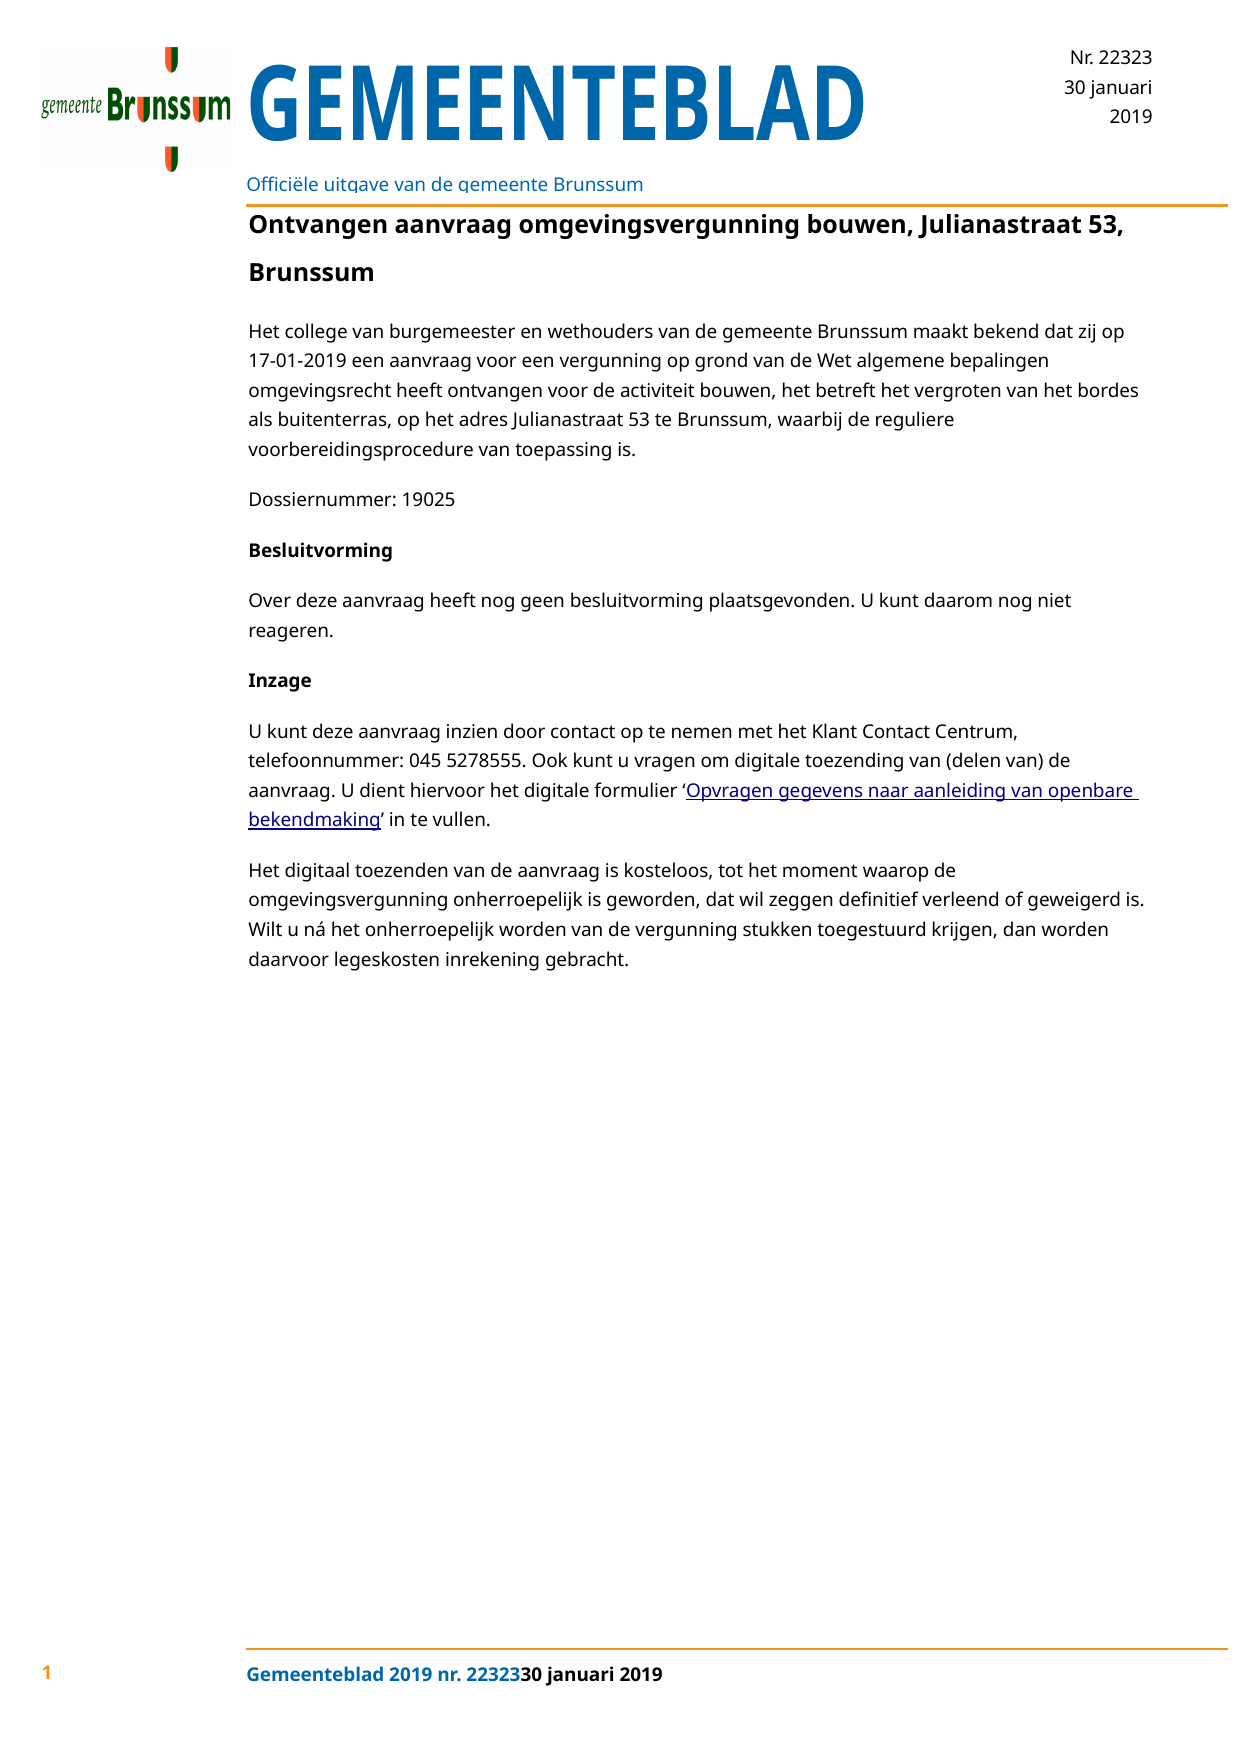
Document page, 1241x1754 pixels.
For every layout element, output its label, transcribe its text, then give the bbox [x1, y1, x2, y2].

text Over deze aanvraag heeft nog geen besluitvorming plaatsgevonden. U kunt daarom nog niet reageren. [248, 587, 1152, 643]
text Dossiernummer: 19025 [248, 487, 1152, 512]
text U kunt deze aanvraag inzien door contact op te nemen met het Klant Contact Centrum, telefoonnummer: 045 5278555. Ook kunt u vragen om digitale toezending van (delen van) de aanvraag. U dient hiervoor het digitale formulier ‘Opvragen gegevens naar aanleiding van openbare bekendmaking’ in te vullen. [248, 718, 1152, 832]
text Het digitaal toezenden van de aanvraag is kosteloos, tot het moment waarop de omgevingsvergunning onherroepelijk is geworden, dat wil zeggen definitief verleend of geweigerd is. Wilt u ná het onherroepelijk worden van de vergunning stukken toegestuurd krijgen, dan worden daarvoor legeskosten inrekening gebracht. [248, 857, 1152, 972]
text Het college van burgemeester en wethouders van de gemeente Brunssum maakt bekend dat zij op 17-01-2019 een aanvraag voor een vergunning op grond van de Wet algemene bepalingen omgevingsrecht heeft ontvangen voor de activiteit bouwen, het betreft het vergroten van het bordes als buitenterras, op het adres Julianastraat 53 te Brunssum, waarbij de reguliere voorbereidingsprocedure van toepassing is. [248, 318, 1152, 462]
picture [41, 47, 231, 172]
text Besluitvorming [248, 537, 1152, 563]
text Inzage [248, 667, 1152, 693]
text Ontvangen aanvraag omgevingsvergunning bouwen, Julianastraat 53, Brunssum [248, 207, 1152, 288]
